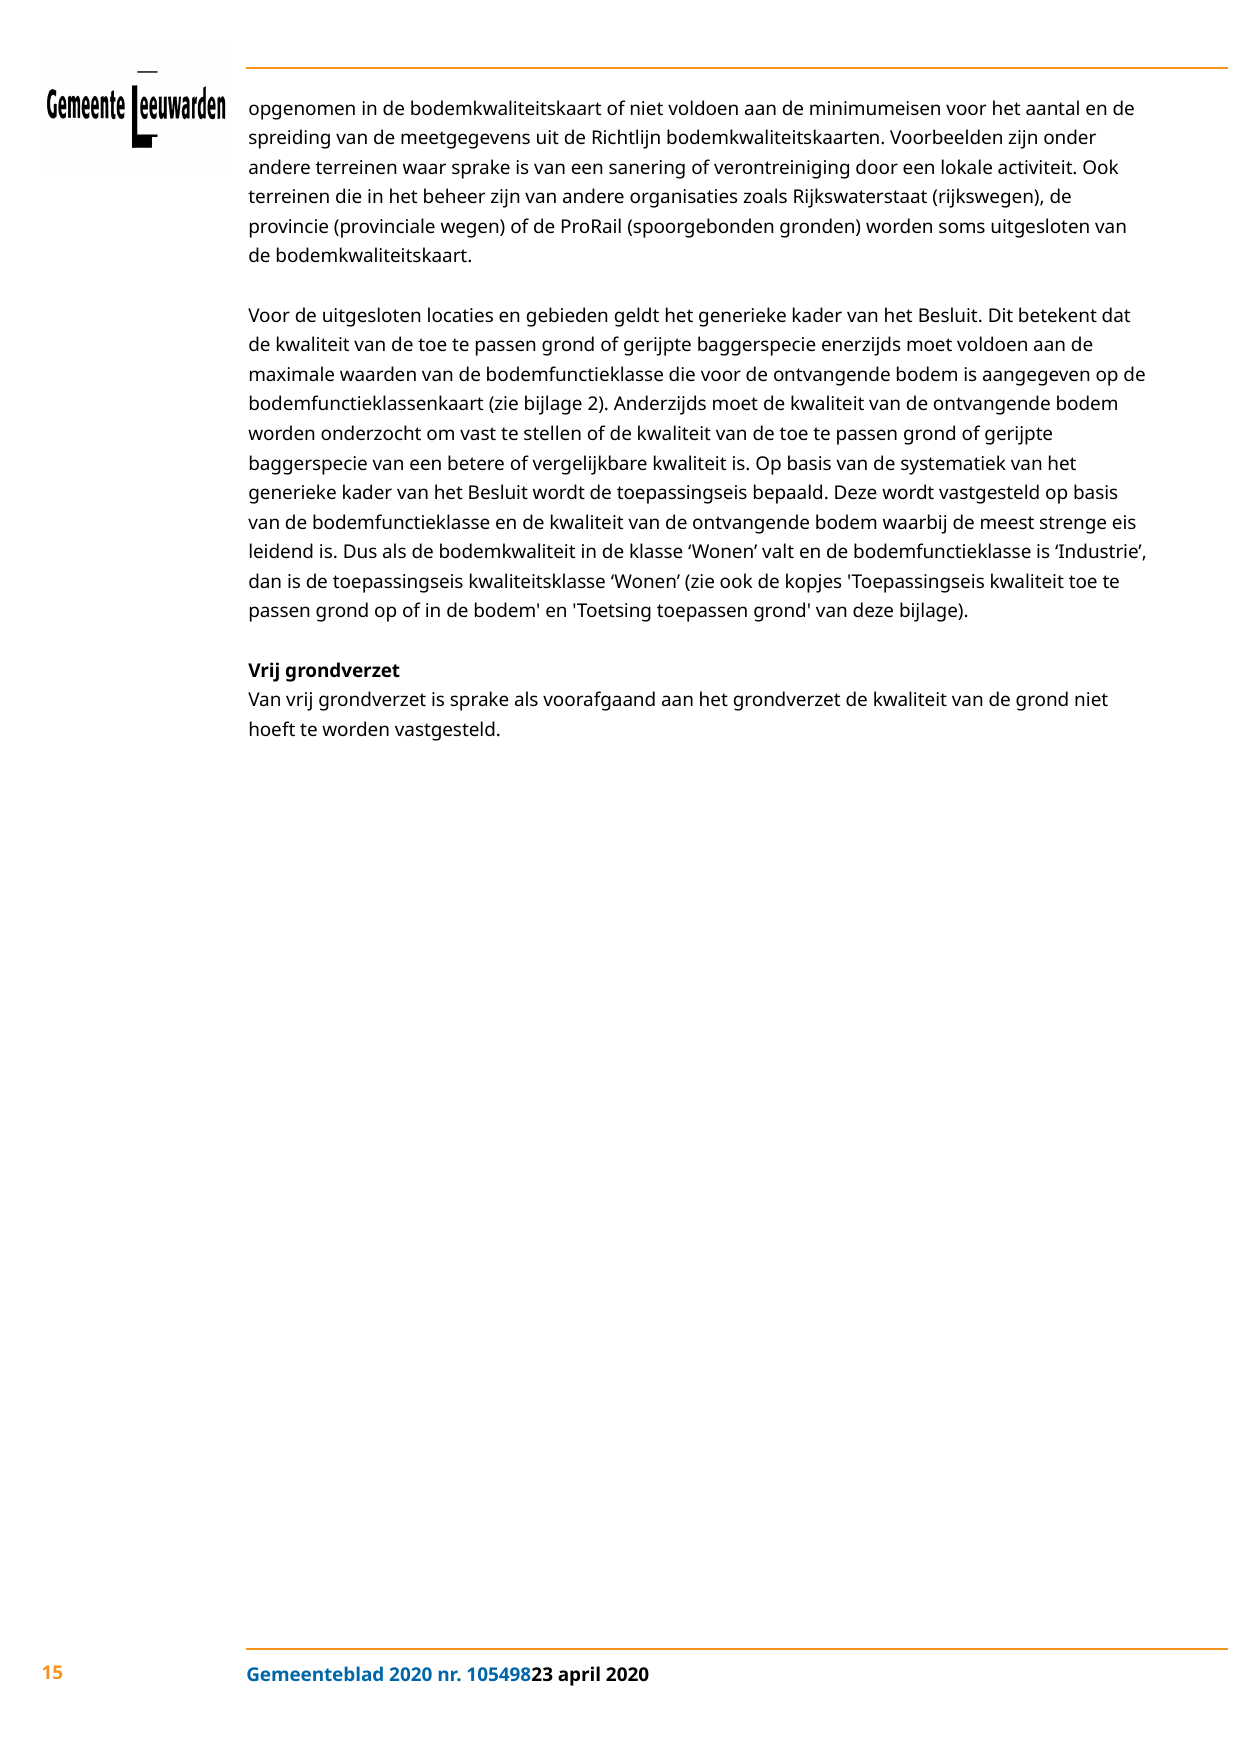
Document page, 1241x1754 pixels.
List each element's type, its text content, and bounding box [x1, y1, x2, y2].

picture [41, 47, 231, 172]
text Voor de uitgesloten locaties en gebieden geldt het generieke kader van het Besluit. Dit betekent dat de kwaliteit van de toe te passen grond of gerijpte baggerspecie enerzijds moet voldoen aan de maximale waarden van de bodemfunctieklasse die voor de ontvangende bodem is aangegeven op de bodemfunctieklassenkaart (zie bijlage 2). Anderzijds moet de kwaliteit van de ontvangende bodem worden onderzocht om vast te stellen of de kwaliteit van de toe te passen grond of gerijpte baggerspecie van een betere of vergelijkbare kwaliteit is. Op basis van de systematiek van het generieke kader van het Besluit wordt de toepassingseis bepaald. Deze wordt vastgesteld op basis van de bodemfunctieklasse en de kwaliteit van de ontvangende bodem waarbij de meest strenge eis leidend is. Dus als de bodemkwaliteit in de klasse ‘Wonen’ valt en de bodemfunctieklasse is ‘Industrie’, dan is de toepassingseis kwaliteitsklasse ‘Wonen’ (zie ook de kopjes 'Toepassingseis kwaliteit toe te passen grond op of in de bodem' en 'Toetsing toepassen grond' van deze bijlage). [248, 302, 1152, 623]
text Vrij grondverzet [248, 657, 1152, 683]
text Van vrij grondverzet is sprake als voorafgaand aan het grondverzet de kwaliteit van de grond niet hoeft te worden vastgesteld. [248, 686, 1152, 742]
text opgenomen in de bodemkwaliteitskaart of niet voldoen aan de minimumeisen voor het aantal en de spreiding van de meetgegevens uit de Richtlijn bodemkwaliteitskaarten. Voorbeelden zijn onder andere terreinen waar sprake is van een sanering of verontreiniging door een lokale activiteit. Ook terreinen die in het beheer zijn van andere organisaties zoals Rijkswaterstaat (rijkswegen), de provincie (provinciale wegen) of de ProRail (spoorgebonden gronden) worden soms uitgesloten van de bodemkwaliteitskaart. [248, 95, 1152, 268]
